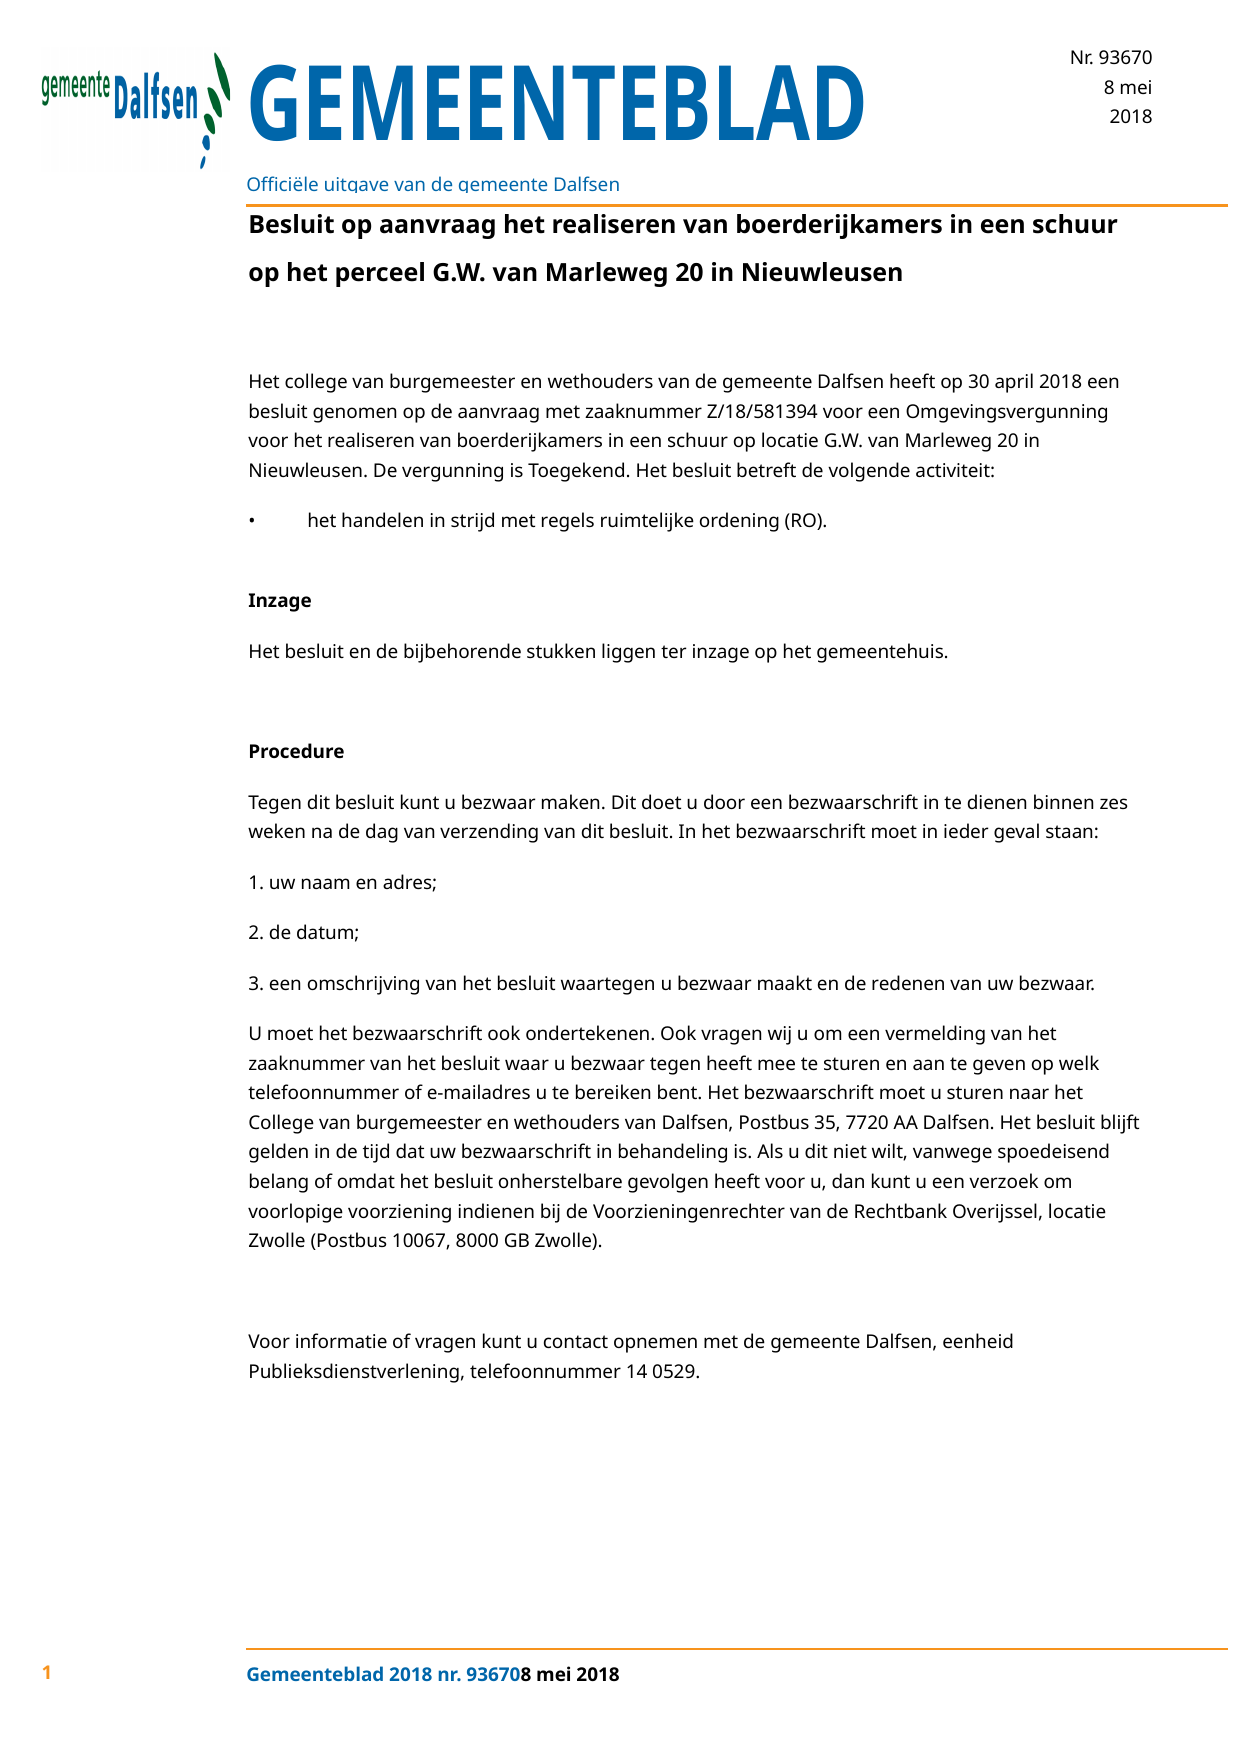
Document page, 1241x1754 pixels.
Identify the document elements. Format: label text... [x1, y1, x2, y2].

text Voor informatie of vragen kunt u contact opnemen met de gemeente Dalfsen, eenheid Publieksdienstverlening, telefoonnummer 14 0529. [248, 1328, 1152, 1384]
text 3. een omschrijving van het besluit waartegen u bezwaar maakt en de redenen van uw bezwaar. [248, 970, 1152, 996]
list het handelen in strijd met regels ruimtelijke ordening (RO). [248, 507, 1152, 533]
text Het college van burgemeester en wethouders van de gemeente Dalfsen heeft op 30 april 2018 een besluit genomen op de aanvraag met zaaknummer Z/18/581394 voor een Omgevingsvergunning voor het realiseren van boerderijkamers in een schuur op locatie G.W. van Marleweg 20 in Nieuwleusen. De vergunning is Toegekend. Het besluit betreft de volgende activiteit: [248, 368, 1152, 483]
text Besluit op aanvraag het realiseren van boerderijkamers in een schuur op het perceel G.W. van Marleweg 20 in Nieuwleusen [248, 207, 1152, 288]
text 1. uw naam en adres; [248, 869, 1152, 895]
picture [41, 47, 231, 172]
text 2. de datum; [248, 919, 1152, 945]
text Procedure [248, 739, 1152, 764]
text Tegen dit besluit kunt u bezwaar maken. Dit doet u door een bezwaarschrift in te dienen binnen zes weken na de dag van verzending van dit besluit. In het bezwaarschrift moet in ieder geval staan: [248, 789, 1152, 844]
text U moet het bezwaarschrift ook ondertekenen. Ook vragen wij u om een vermelding van het zaaknummer van het besluit waar u bezwaar tegen heeft mee te sturen en aan te geven op welk telefoonnummer of e-mailadres u te bereiken bent. Het bezwaarschrift moet u sturen naar het College van burgemeester en wethouders van Dalfsen, Postbus 35, 7720 AA Dalfsen. Het besluit blijft gelden in de tijd dat uw bezwaarschrift in behandeling is. Als u dit niet wilt, vanwege spoedeisend belang of omdat het besluit onherstelbare gevolgen heeft voor u, dan kunt u een verzoek om voorlopige voorziening indienen bij de Voorzieningenrechter van de Rechtbank Overijssel, locatie Zwolle (Postbus 10067, 8000 GB Zwolle). [248, 1020, 1152, 1253]
text Inzage [248, 587, 1152, 613]
text Het besluit en de bijbehorende stukken liggen ter inzage op het gemeentehuis. [248, 638, 1152, 664]
